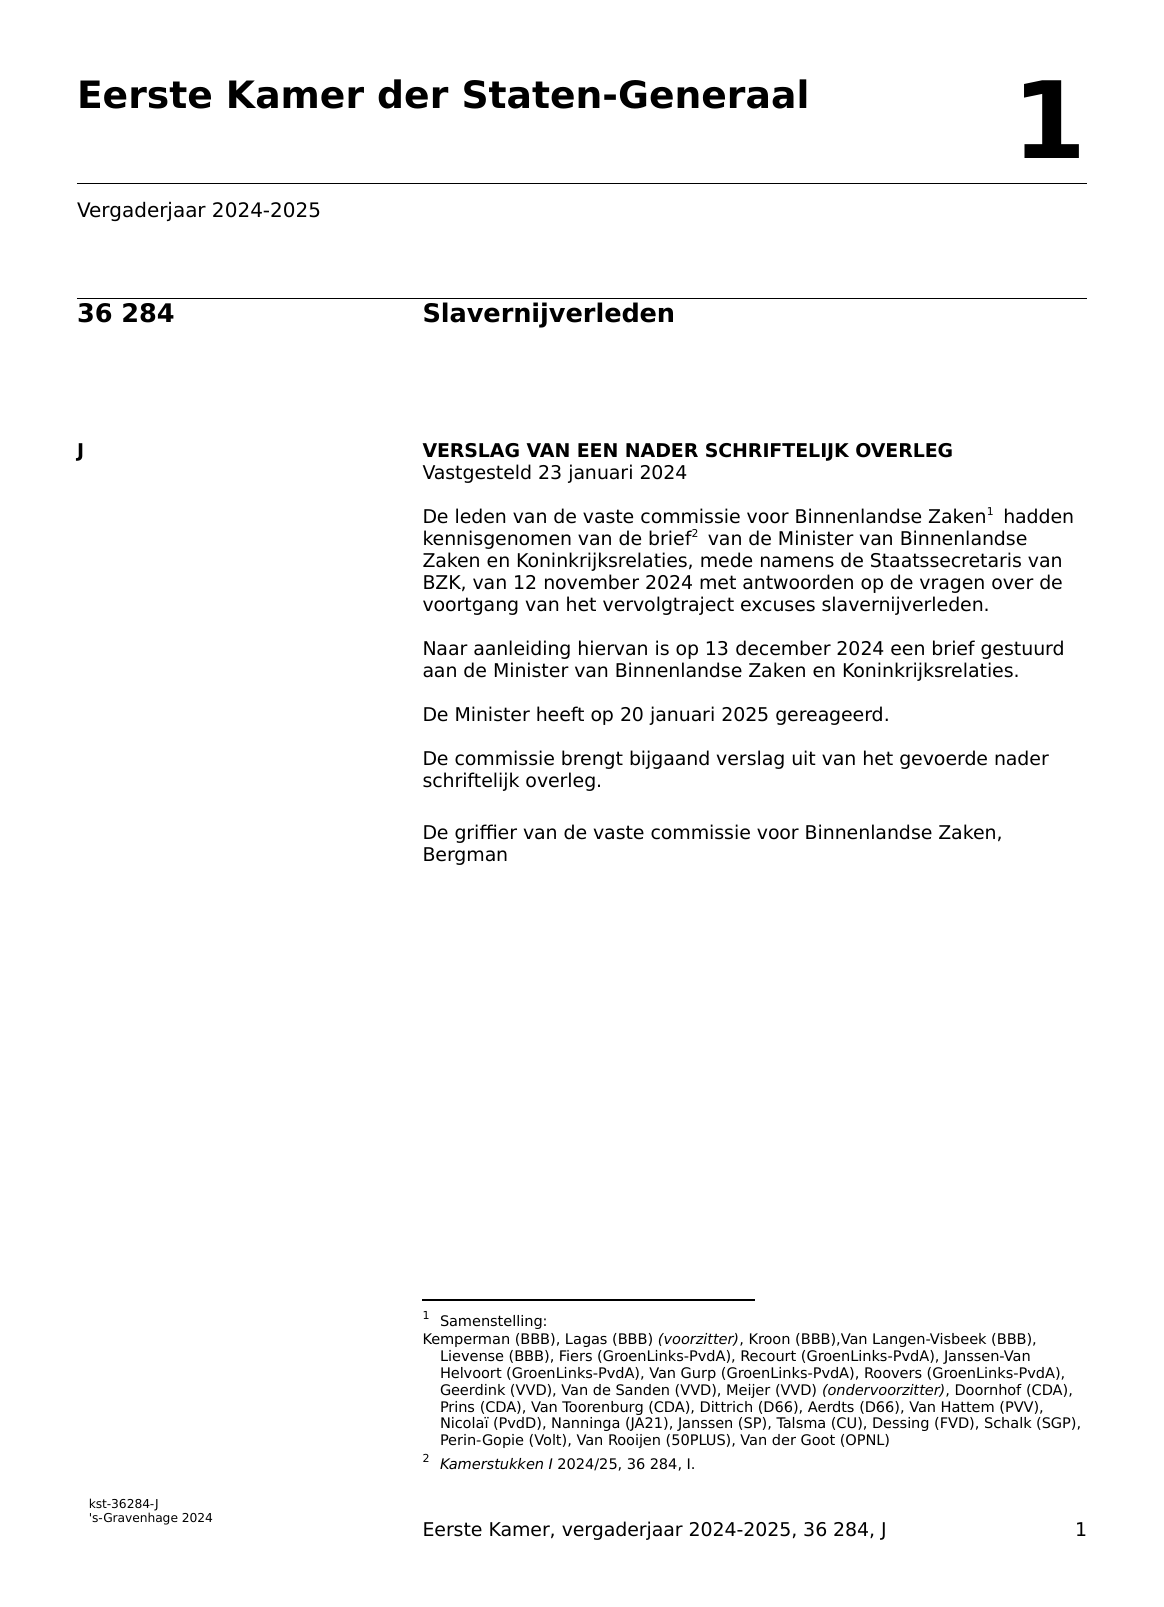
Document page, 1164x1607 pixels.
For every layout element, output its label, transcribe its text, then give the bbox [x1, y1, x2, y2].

text Kamerstukken I 2024/25, 36 284, I. [422, 1452, 1087, 1474]
text De commissie brengt bijgaand verslag uit van het gevoerde nader schriftelijk overleg. [422, 748, 1087, 792]
text kst-36284-J [88, 1497, 323, 1511]
text Kemperman (BBB), Lagas (BBB) (voorzitter), Kroon (BBB),Van Langen-Visbeek (BBB), Lievense (BBB), Fiers (GroenLinks-PvdA), Recourt (GroenLinks-PvdA), Janssen-Van Helvoort (GroenLinks-PvdA), Van Gurp (GroenLinks-PvdA), Roovers (GroenLinks-PvdA), Geerdink (VVD), Van de Sanden (VVD), Meijer (VVD) (ondervoorzitter), Doornhof (CDA), Prins (CDA), Van Toorenburg (CDA), Dittrich (D66), Aerdts (D66), Van Hattem (PVV), Nicolaï (PvdD), Nanninga (JA21), Janssen (SP), Talsma (CU), Dessing (FVD), Schalk (SGP), Perin-Gopie (Volt), Van Rooijen (50PLUS), Van der Goot (OPNL) [422, 1331, 1087, 1449]
text 's-Gravenhage 2024 [88, 1511, 323, 1525]
text De Minister heeft op 20 januari 2025 gereageerd. [422, 704, 1087, 726]
text Samenstelling: [422, 1309, 1087, 1331]
table_cell Vergaderjaar 2024-2025 [77, 184, 1087, 298]
subtitle J VERSLAG VAN EEN NADER SCHRIFTELIJK OVERLEG [77, 440, 1087, 462]
text Naar aanleiding hiervan is op 13 december 2024 een brief gestuurd aan de Minister van Binnenlandse Zaken en Koninkrijksrelaties. [422, 638, 1087, 682]
subtitle 36 284 Slavernijverleden [77, 299, 1087, 329]
text De griffier van de vaste commissie voor Binnenlandse Zaken, Bergman [422, 822, 1087, 866]
text De leden van de vaste commissie voor Binnenlandse Zaken hadden kennisgenomen van de brief van de Minister van Binnenlandse Zaken en Koninkrijksrelaties, mede namens de Staatssecretaris van BZK, van 12 november 2024 met antwoorden op de vragen over de voortgang van het vervolgtraject excuses slavernijverleden. [422, 506, 1087, 616]
table_header 1 [886, 59, 1087, 183]
text Vastgesteld 23 januari 2024 [422, 462, 1087, 484]
table_header Eerste Kamer der Staten-Generaal [77, 59, 886, 183]
